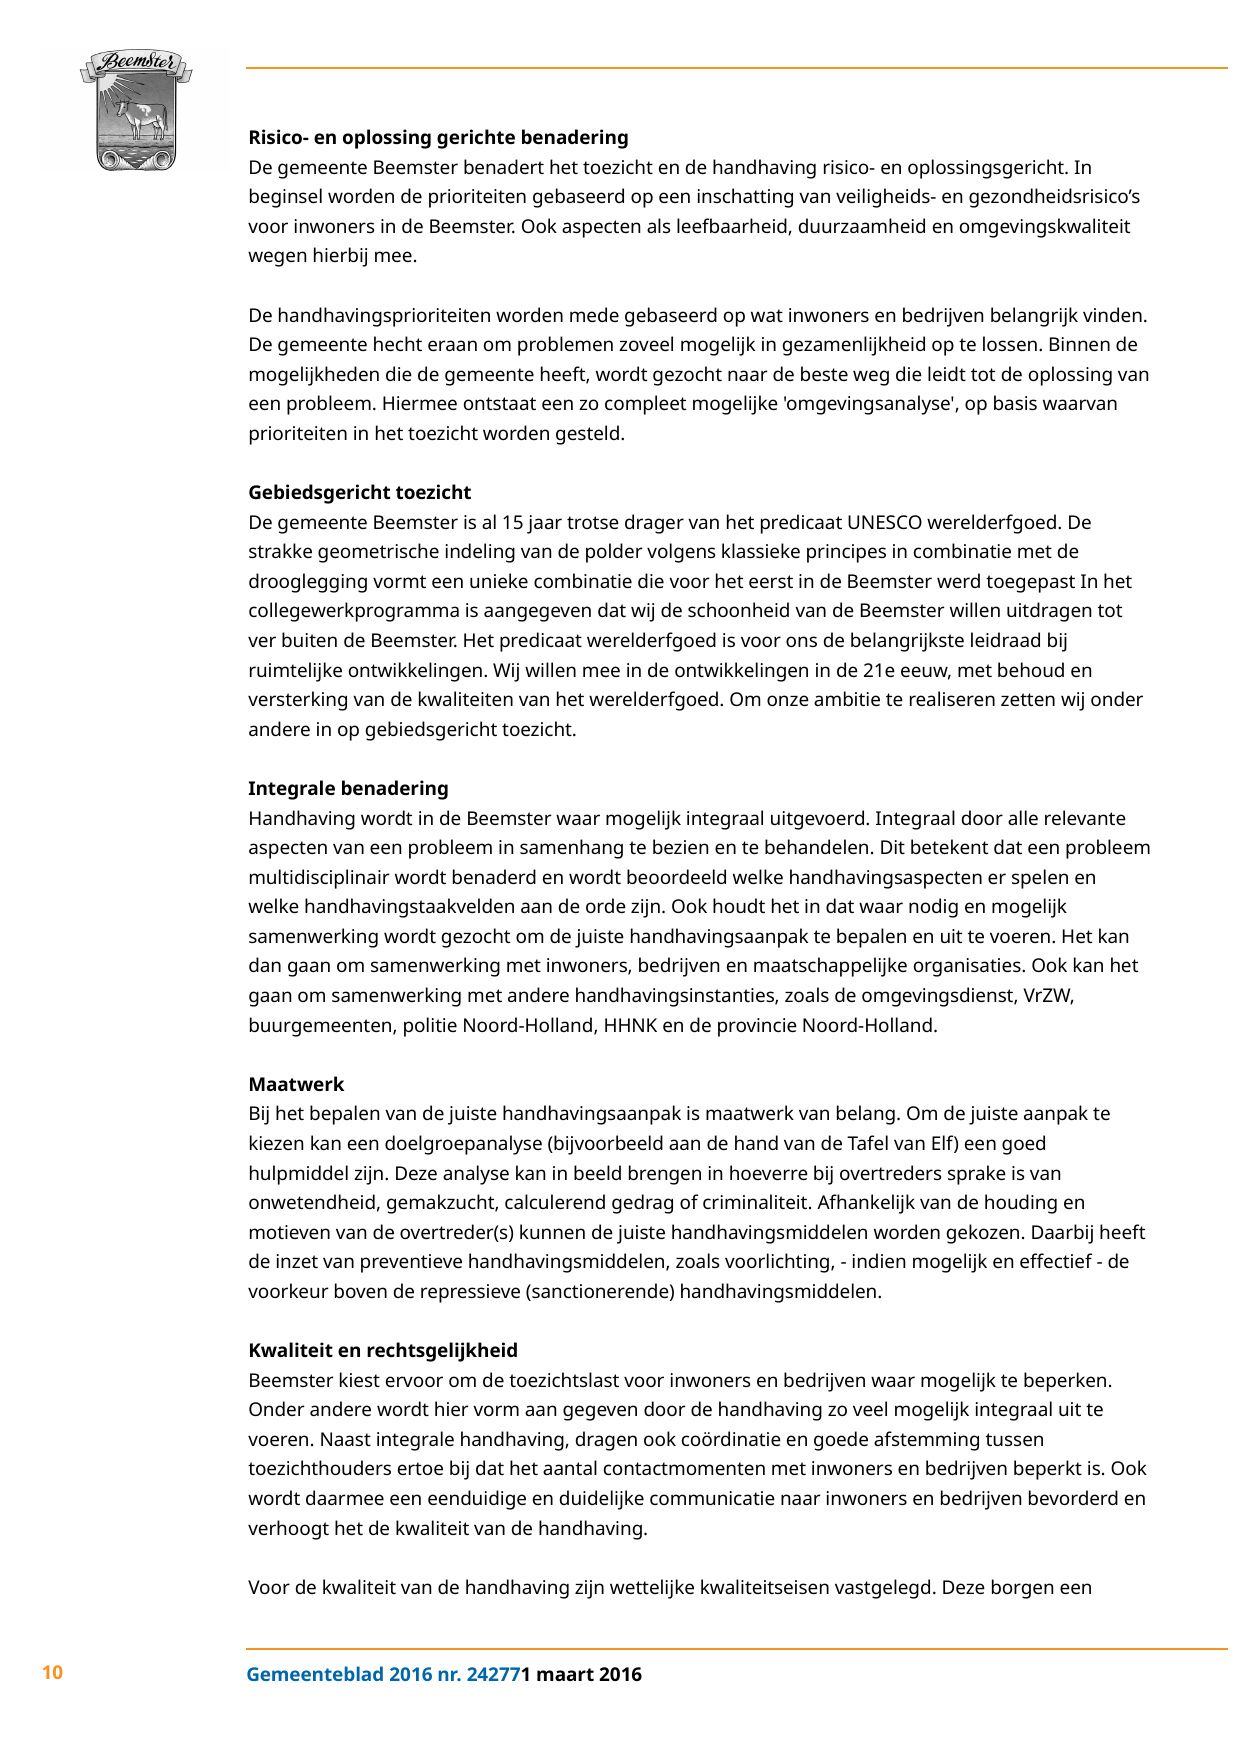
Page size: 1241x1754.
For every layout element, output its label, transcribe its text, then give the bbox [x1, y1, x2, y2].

text Gebiedsgericht toezicht [248, 479, 1152, 505]
text De gemeente Beemster benadert het toezicht en de handhaving risico- en oplossingsgericht. In beginsel worden de prioriteiten gebaseerd op een inschatting van veiligheids- en gezondheidsrisico’s voor inwoners in de Beemster. Ook aspecten als leefbaarheid, duurzaamheid en omgevingskwaliteit wegen hierbij mee. [248, 154, 1152, 268]
text De handhavingsprioriteiten worden mede gebaseerd op wat inwoners en bedrijven belangrijk vinden. De gemeente hecht eraan om problemen zoveel mogelijk in gezamenlijkheid op te lossen. Binnen de mogelijkheden die de gemeente heeft, wordt gezocht naar de beste weg die leidt tot de oplossing van een probleem. Hiermee ontstaat een zo compleet mogelijke 'omgevingsanalyse', op basis waarvan prioriteiten in het toezicht worden gesteld. [248, 302, 1152, 446]
text Risico- en oplossing gerichte benadering [248, 124, 1152, 150]
text Bij het bepalen van de juiste handhavingsaanpak is maatwerk van belang. Om de juiste aanpak te kiezen kan een doelgroepanalyse (bijvoorbeeld aan de hand van de Tafel van Elf) een goed hulpmiddel zijn. Deze analyse kan in beeld brengen in hoeverre bij overtreders sprake is van onwetendheid, gemakzucht, calculerend gedrag of criminaliteit. Afhankelijk van de houding en motieven van de overtreder(s) kunnen de juiste handhavingsmiddelen worden gekozen. Daarbij heeft de inzet van preventieve handhavingsmiddelen, zoals voorlichting, - indien mogelijk en effectief - de voorkeur boven de repressieve (sanctionerende) handhavingsmiddelen. [248, 1101, 1152, 1304]
text Integrale benadering [248, 775, 1152, 801]
text De gemeente Beemster is al 15 jaar trotse drager van het predicaat UNESCO werelderfgoed. De strakke geometrische indeling van de polder volgens klassieke principes in combinatie met de drooglegging vormt een unieke combinatie die voor het eerst in de Beemster werd toegepast In het collegewerkprogramma is aangegeven dat wij de schoonheid van de Beemster willen uitdragen tot ver buiten de Beemster. Het predicaat werelderfgoed is voor ons de belangrijkste leidraad bij ruimtelijke ontwikkelingen. Wij willen mee in de ontwikkelingen in de 21e eeuw, met behoud en versterking van de kwaliteiten van het werelderfgoed. Om onze ambitie te realiseren zetten wij onder andere in op gebiedsgericht toezicht. [248, 509, 1152, 742]
text Maatwerk [248, 1071, 1152, 1097]
text Kwaliteit en rechtsgelijkheid [248, 1337, 1152, 1363]
text Beemster kiest ervoor om de toezichtslast voor inwoners en bedrijven waar mogelijk te beperken. Onder andere wordt hier vorm aan gegeven door de handhaving zo veel mogelijk integraal uit te voeren. Naast integrale handhaving, dragen ook coördinatie en goede afstemming tussen toezichthouders ertoe bij dat het aantal contactmomenten met inwoners en bedrijven beperkt is. Ook wordt daarmee een eenduidige en duidelijke communicatie naar inwoners en bedrijven bevorderd en verhoogt het de kwaliteit van de handhaving. [248, 1367, 1152, 1541]
text Voor de kwaliteit van de handhaving zijn wettelijke kwaliteitseisen vastgelegd. Deze borgen een [248, 1574, 1152, 1600]
text Handhaving wordt in de Beemster waar mogelijk integraal uitgevoerd. Integraal door alle relevante aspecten van een probleem in samenhang te bezien en te behandelen. Dit betekent dat een probleem multidisciplinair wordt benaderd en wordt beoordeeld welke handhavingsaspecten er spelen en welke handhavingstaakvelden aan de orde zijn. Ook houdt het in dat waar nodig en mogelijk samenwerking wordt gezocht om de juiste handhavingsaanpak te bepalen en uit te voeren. Het kan dan gaan om samenwerking met inwoners, bedrijven en maatschappelijke organisaties. Ook kan het gaan om samenwerking met andere handhavingsinstanties, zoals de omgevingsdienst, VrZW, buurgemeenten, politie Noord-Holland, HHNK en de provincie Noord-Holland. [248, 805, 1152, 1038]
picture [41, 47, 231, 172]
